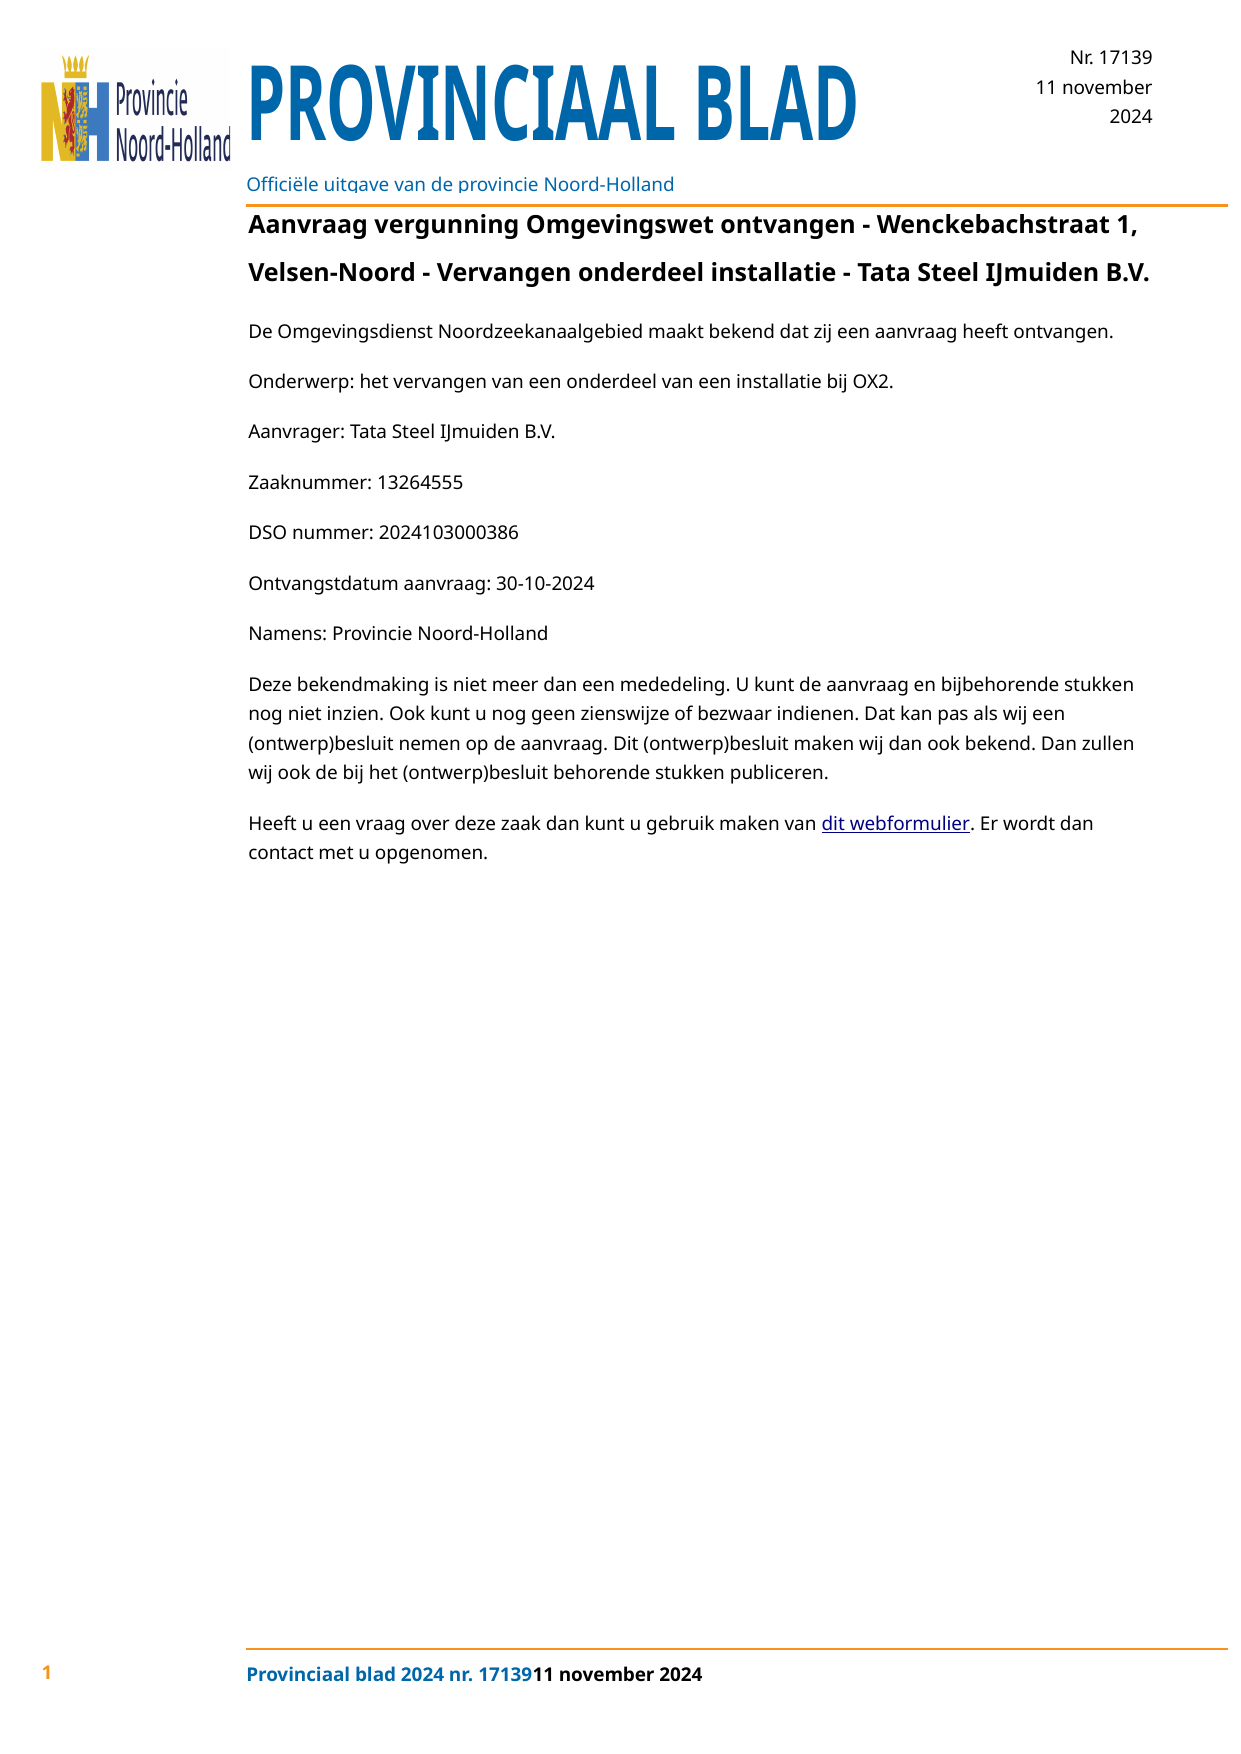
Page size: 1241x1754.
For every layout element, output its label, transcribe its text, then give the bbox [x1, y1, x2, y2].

text Deze bekendmaking is niet meer dan een mededeling. U kunt de aanvraag en bijbehorende stukken nog niet inzien. Ook kunt u nog geen zienswijze of bezwaar indienen. Dat kan pas als wij een (ontwerp)besluit nemen op de aanvraag. Dit (ontwerp)besluit maken wij dan ook bekend. Dan zullen wij ook de bij het (ontwerp)besluit behorende stukken publiceren. [248, 671, 1152, 785]
picture [41, 47, 231, 172]
text Onderwerp: het vervangen van een onderdeel van een installatie bij OX2. [248, 368, 1152, 394]
text De Omgevingsdienst Noordzeekanaalgebied maakt bekend dat zij een aanvraag heeft ontvangen. [248, 318, 1152, 344]
text Ontvangstdatum aanvraag: 30-10-2024 [248, 570, 1152, 596]
text DSO nummer: 2024103000386 [248, 519, 1152, 545]
text Aanvraag vergunning Omgevingswet ontvangen - Wenckebachstraat 1, Velsen-Noord - Vervangen onderdeel installatie - Tata Steel IJmuiden B.V. [248, 207, 1152, 288]
text Aanvrager: Tata Steel IJmuiden B.V. [248, 419, 1152, 444]
text Namens: Provincie Noord-Holland [248, 620, 1152, 646]
text Heeft u een vraag over deze zaak dan kunt u gebruik maken van dit webformulier. Er wordt dan contact met u opgenomen. [248, 810, 1152, 865]
text Zaaknummer: 13264555 [248, 469, 1152, 495]
